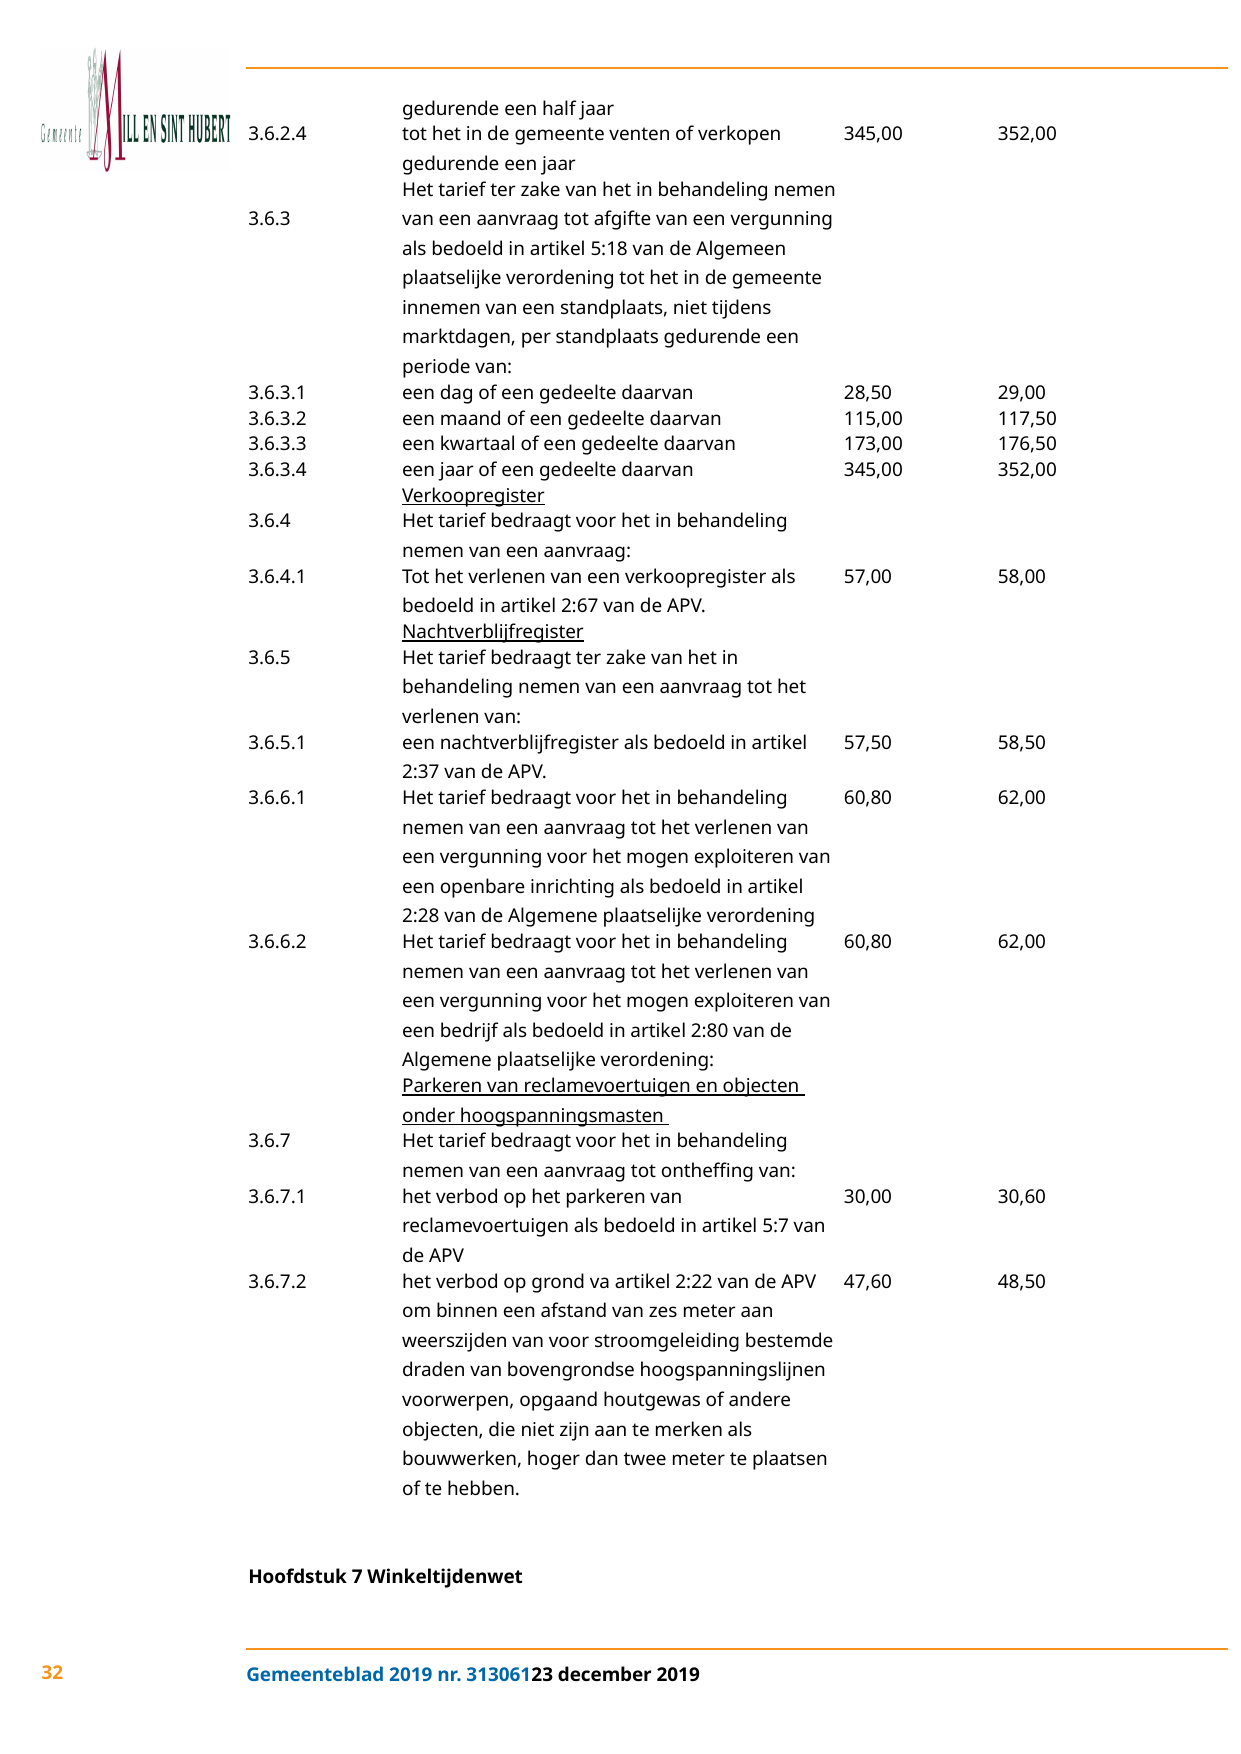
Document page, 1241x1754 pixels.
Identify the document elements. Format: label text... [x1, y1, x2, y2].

table_cell [998, 1128, 1152, 1183]
table_cell 58,50 [998, 729, 1152, 784]
table_cell Nachtverblijfregister [402, 618, 844, 644]
table_cell Het tarief ter zake van het in behandeling nemen van een aanvraag tot afgifte van een vergunning als bedoeld in artikel 5:18 van de Algemeen plaatselijke verordening tot het in de gemeente innemen van een standplaats, niet tijdens marktdagen, per standplaats gedurende een periode van: [402, 176, 844, 379]
table_cell 3.6.4.1 [248, 563, 402, 618]
table_cell [844, 95, 998, 121]
table_cell [844, 618, 998, 644]
text Hoofdstuk 7 Winkeltijdenwet [248, 1563, 1152, 1589]
table_cell gedurende een half jaar [402, 95, 844, 121]
table_cell 3.6.3.3 [248, 431, 402, 456]
table_cell 3.6.5 [248, 644, 402, 729]
table_cell [248, 482, 402, 508]
table_cell 3.6.3.2 [248, 405, 402, 431]
table_cell [844, 482, 998, 508]
table_cell 30,60 [998, 1183, 1152, 1268]
table_cell [844, 644, 998, 729]
table_cell 3.6.3 [248, 176, 402, 379]
table_cell [844, 508, 998, 563]
table_cell 62,00 [998, 928, 1152, 1072]
table_cell 57,00 [844, 563, 998, 618]
table_cell een kwartaal of een gedeelte daarvan [402, 431, 844, 456]
table_cell [844, 1128, 998, 1183]
table_cell Het tarief bedraagt voor het in behandeling nemen van een aanvraag: [402, 508, 844, 563]
table_cell 48,50 [998, 1268, 1152, 1501]
table_cell Het tarief bedraagt ter zake van het in behandeling nemen van een aanvraag tot het verlenen van: [402, 644, 844, 729]
table_cell 3.6.4 [248, 508, 402, 563]
table_cell 3.6.7.1 [248, 1183, 402, 1268]
table_cell [998, 644, 1152, 729]
table_cell Parkeren van reclamevoertuigen en objecten onder hoogspanningsmasten [402, 1073, 844, 1128]
table_cell [248, 95, 402, 121]
table_cell [998, 618, 1152, 644]
table_cell [998, 1073, 1152, 1128]
table_cell 345,00 [844, 121, 998, 176]
picture [41, 47, 231, 172]
table_cell 115,00 [844, 405, 998, 431]
table_cell Het tarief bedraagt voor het in behandeling nemen van een aanvraag tot ontheffing van: [402, 1128, 844, 1183]
table_cell 58,00 [998, 563, 1152, 618]
table_cell 60,80 [844, 784, 998, 928]
table_cell Tot het verlenen van een verkoopregister als bedoeld in artikel 2:67 van de APV. [402, 563, 844, 618]
table_cell een nachtverblijfregister als bedoeld in artikel 2:37 van de APV. [402, 729, 844, 784]
table_cell 3.6.3.1 [248, 379, 402, 405]
table_cell [998, 508, 1152, 563]
table_cell [248, 1073, 402, 1128]
table_cell 62,00 [998, 784, 1152, 928]
table_cell 29,00 [998, 379, 1152, 405]
table_cell een maand of een gedeelte daarvan [402, 405, 844, 431]
table_cell 3.6.7 [248, 1128, 402, 1183]
table_cell [248, 618, 402, 644]
table_cell 352,00 [998, 121, 1152, 176]
table_cell het verbod op het parkeren van reclamevoertuigen als bedoeld in artikel 5:7 van de APV [402, 1183, 844, 1268]
table_cell 60,80 [844, 928, 998, 1072]
table_cell [998, 95, 1152, 121]
table_cell [998, 176, 1152, 379]
table_cell [844, 1073, 998, 1128]
table_cell 3.6.5.1 [248, 729, 402, 784]
table_cell Het tarief bedraagt voor het in behandeling nemen van een aanvraag tot het verlenen van een vergunning voor het mogen exploiteren van een bedrijf als bedoeld in artikel 2:80 van de Algemene plaatselijke verordening: [402, 928, 844, 1072]
table_cell 3.6.7.2 [248, 1268, 402, 1501]
table_cell 47,60 [844, 1268, 998, 1501]
table_cell 345,00 [844, 456, 998, 482]
table_cell Het tarief bedraagt voor het in behandeling nemen van een aanvraag tot het verlenen van een vergunning voor het mogen exploiteren van een openbare inrichting als bedoeld in artikel 2:28 van de Algemene plaatselijke verordening [402, 784, 844, 928]
table_cell tot het in de gemeente venten of verkopen gedurende een jaar [402, 121, 844, 176]
table_cell een dag of een gedeelte daarvan [402, 379, 844, 405]
table_cell 30,00 [844, 1183, 998, 1268]
table_cell 3.6.2.4 [248, 121, 402, 176]
table_cell 117,50 [998, 405, 1152, 431]
table_cell 3.6.6.1 [248, 784, 402, 928]
table_cell 173,00 [844, 431, 998, 456]
table_cell 176,50 [998, 431, 1152, 456]
table_cell [844, 176, 998, 379]
table_cell 352,00 [998, 456, 1152, 482]
table_cell 3.6.6.2 [248, 928, 402, 1072]
table_cell 28,50 [844, 379, 998, 405]
table_cell het verbod op grond va artikel 2:22 van de APV om binnen een afstand van zes meter aan weerszijden van voor stroomgeleiding bestemde draden van bovengrondse hoogspanningslijnen voorwerpen, opgaand houtgewas of andere objecten, die niet zijn aan te merken als bouwwerken, hoger dan twee meter te plaatsen of te hebben. [402, 1268, 844, 1501]
table_cell Verkoopregister [402, 482, 844, 508]
table_cell 3.6.3.4 [248, 456, 402, 482]
table_cell een jaar of een gedeelte daarvan [402, 456, 844, 482]
table_cell 57,50 [844, 729, 998, 784]
table_cell [998, 482, 1152, 508]
